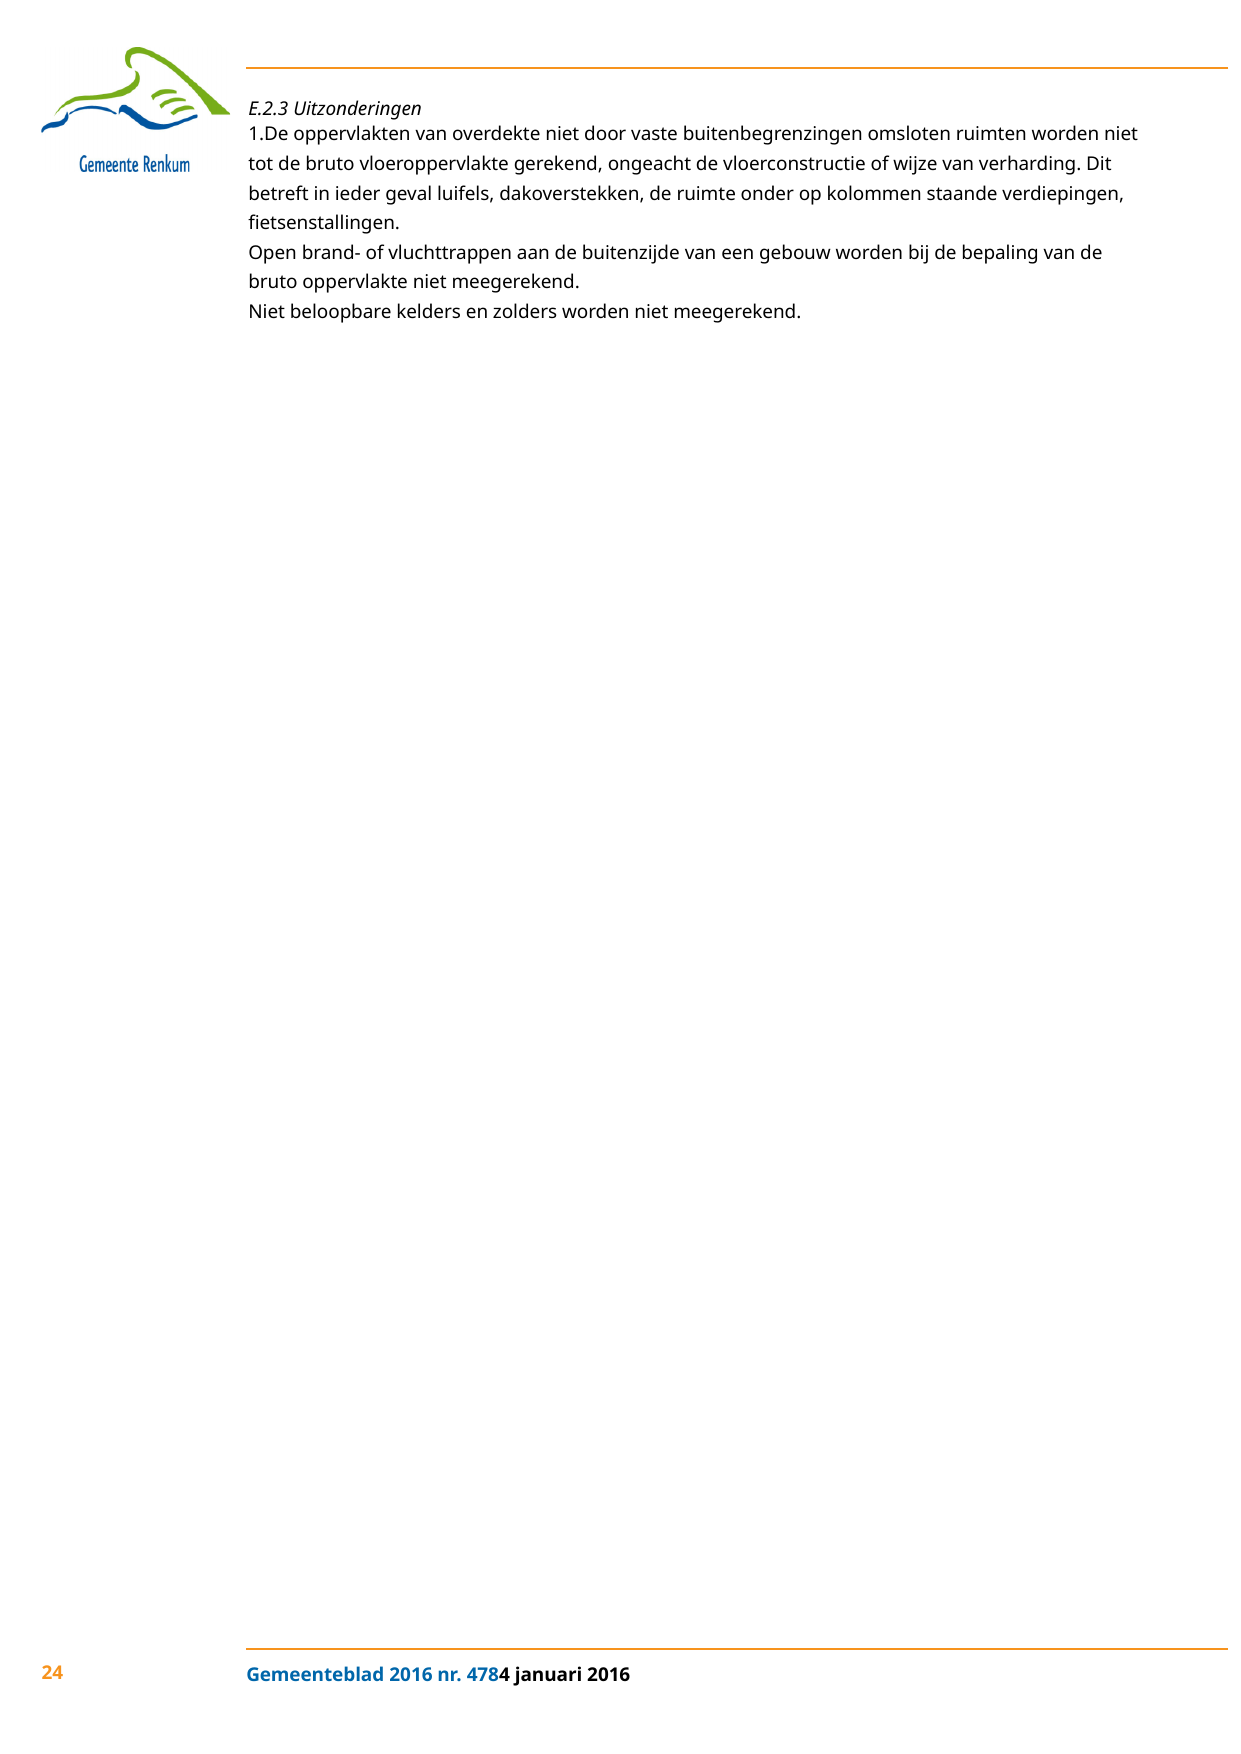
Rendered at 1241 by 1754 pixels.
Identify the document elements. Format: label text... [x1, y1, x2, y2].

text Open brand- of vluchttrappen aan de buitenzijde van een gebouw worden bij de bepaling van de bruto oppervlakte niet meegerekend. [248, 239, 1152, 294]
text 1.De oppervlakten van overdekte niet door vaste buitenbegrenzingen omsloten ruimten worden niet tot de bruto vloeroppervlakte gerekend, ongeacht de vloerconstructie of wijze van verharding. Dit betreft in ieder geval luifels, dakoverstekken, de ruimte onder op kolommen staande verdiepingen, fietsenstallingen. [248, 121, 1152, 235]
picture [41, 47, 231, 172]
text Niet beloopbare kelders en zolders worden niet meegerekend. [248, 298, 1152, 324]
text E.2.3 Uitzonderingen [248, 95, 1152, 121]
